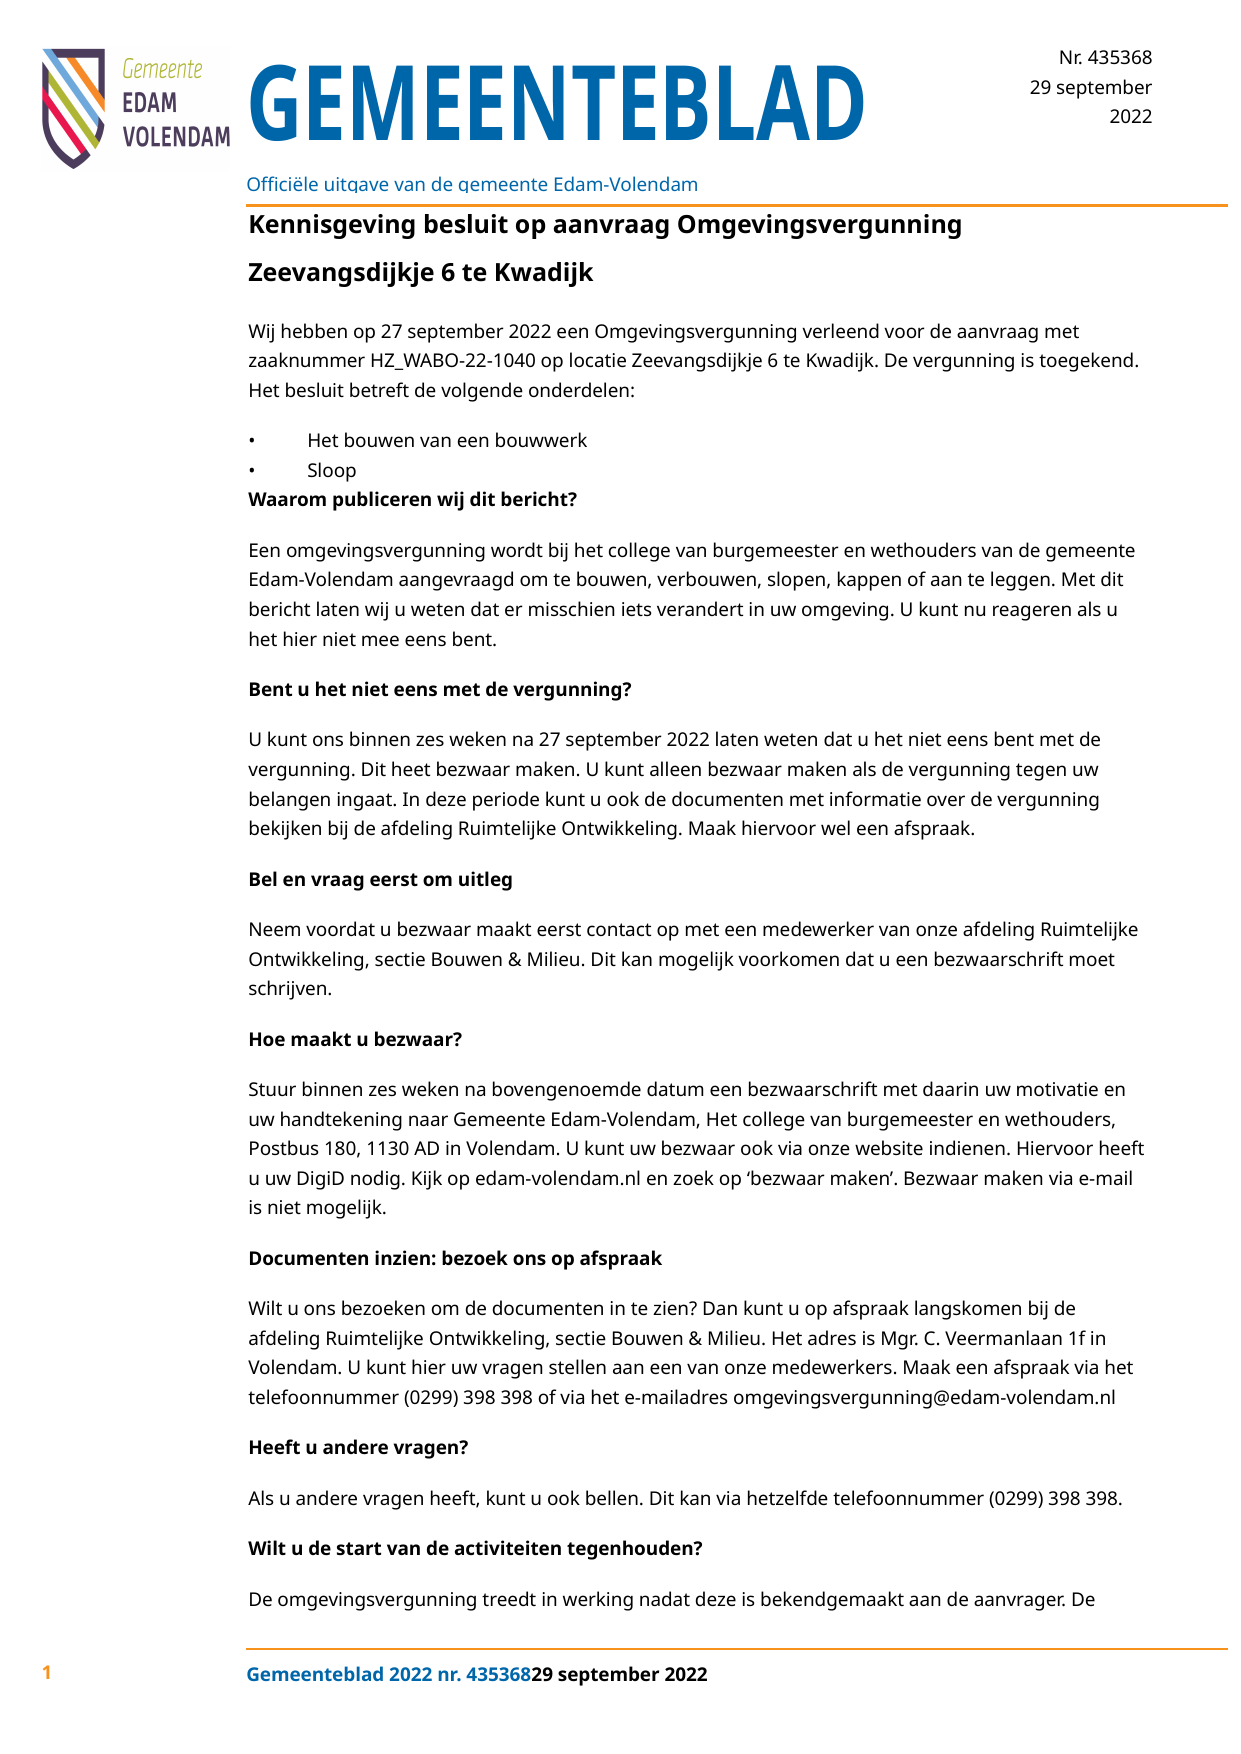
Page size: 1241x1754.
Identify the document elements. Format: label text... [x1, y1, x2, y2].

text De omgevingsvergunning treedt in werking nadat deze is bekendgemaakt aan de aanvrager. De [248, 1586, 1152, 1612]
text U kunt ons binnen zes weken na 27 september 2022 laten weten dat u het niet eens bent met de vergunning. Dit heet bezwaar maken. U kunt alleen bezwaar maken als de vergunning tegen uw belangen ingaat. In deze periode kunt u ook de documenten met informatie over de vergunning bekijken bij de afdeling Ruimtelijke Ontwikkeling. Maak hiervoor wel een afspraak. [248, 727, 1152, 841]
text Stuur binnen zes weken na bovengenoemde datum een bezwaarschrift met daarin uw motivatie en uw handtekening naar Gemeente Edam-Volendam, Het college van burgemeester en wethouders, Postbus 180, 1130 AD in Volendam. U kunt uw bezwaar ook via onze website indienen. Hiervoor heeft u uw DigiD nodig. Kijk op edam-volendam.nl en zoek op ‘bezwaar maken’. Bezwaar maken via e-mail is niet mogelijk. [248, 1076, 1152, 1220]
list Het bouwen van een bouwwerk [248, 427, 1152, 453]
text Bel en vraag eerst om uitleg [248, 866, 1152, 892]
text Een omgevingsvergunning wordt bij het college van burgemeester en wethouders van de gemeente Edam-Volendam aangevraagd om te bouwen, verbouwen, slopen, kappen of aan te leggen. Met dit bericht laten wij u weten dat er misschien iets verandert in uw omgeving. U kunt nu reageren als u het hier niet mee eens bent. [248, 537, 1152, 652]
text Wilt u ons bezoeken om de documenten in te zien? Dan kunt u op afspraak langskomen bij de afdeling Ruimtelijke Ontwikkeling, sectie Bouwen & Milieu. Het adres is Mgr. C. Veermanlaan 1f in Volendam. U kunt hier uw vragen stellen aan een van onze medewerkers. Maak een afspraak via het telefoonnummer (0299) 398 398 of via het e-mailadres omgevingsvergunning@edam-volendam.nl [248, 1295, 1152, 1410]
text Heeft u andere vragen? [248, 1434, 1152, 1460]
text Wilt u de start van de activiteiten tegenhouden? [248, 1535, 1152, 1561]
picture [41, 47, 231, 172]
list Sloop [248, 457, 1152, 483]
text Als u andere vragen heeft, kunt u ook bellen. Dit kan via hetzelfde telefoonnummer (0299) 398 398. [248, 1485, 1152, 1511]
text Neem voordat u bezwaar maakt eerst contact op met een medewerker van onze afdeling Ruimtelijke Ontwikkeling, sectie Bouwen & Milieu. Dit kan mogelijk voorkomen dat u een bezwaarschrift moet schrijven. [248, 916, 1152, 1001]
text Hoe maakt u bezwaar? [248, 1026, 1152, 1052]
text Wij hebben op 27 september 2022 een Omgevingsvergunning verleend voor de aanvraag met zaaknummer HZ_WABO-22-1040 op locatie Zeevangsdijkje 6 te Kwadijk. De vergunning is toegekend. Het besluit betreft de volgende onderdelen: [248, 318, 1152, 403]
text Documenten inzien: bezoek ons op afspraak [248, 1245, 1152, 1271]
text Bent u het niet eens met de vergunning? [248, 676, 1152, 702]
text Kennisgeving besluit op aanvraag Omgevingsvergunning Zeevangsdijkje 6 te Kwadijk [248, 207, 1152, 288]
text Waarom publiceren wij dit bericht? [248, 487, 1152, 512]
